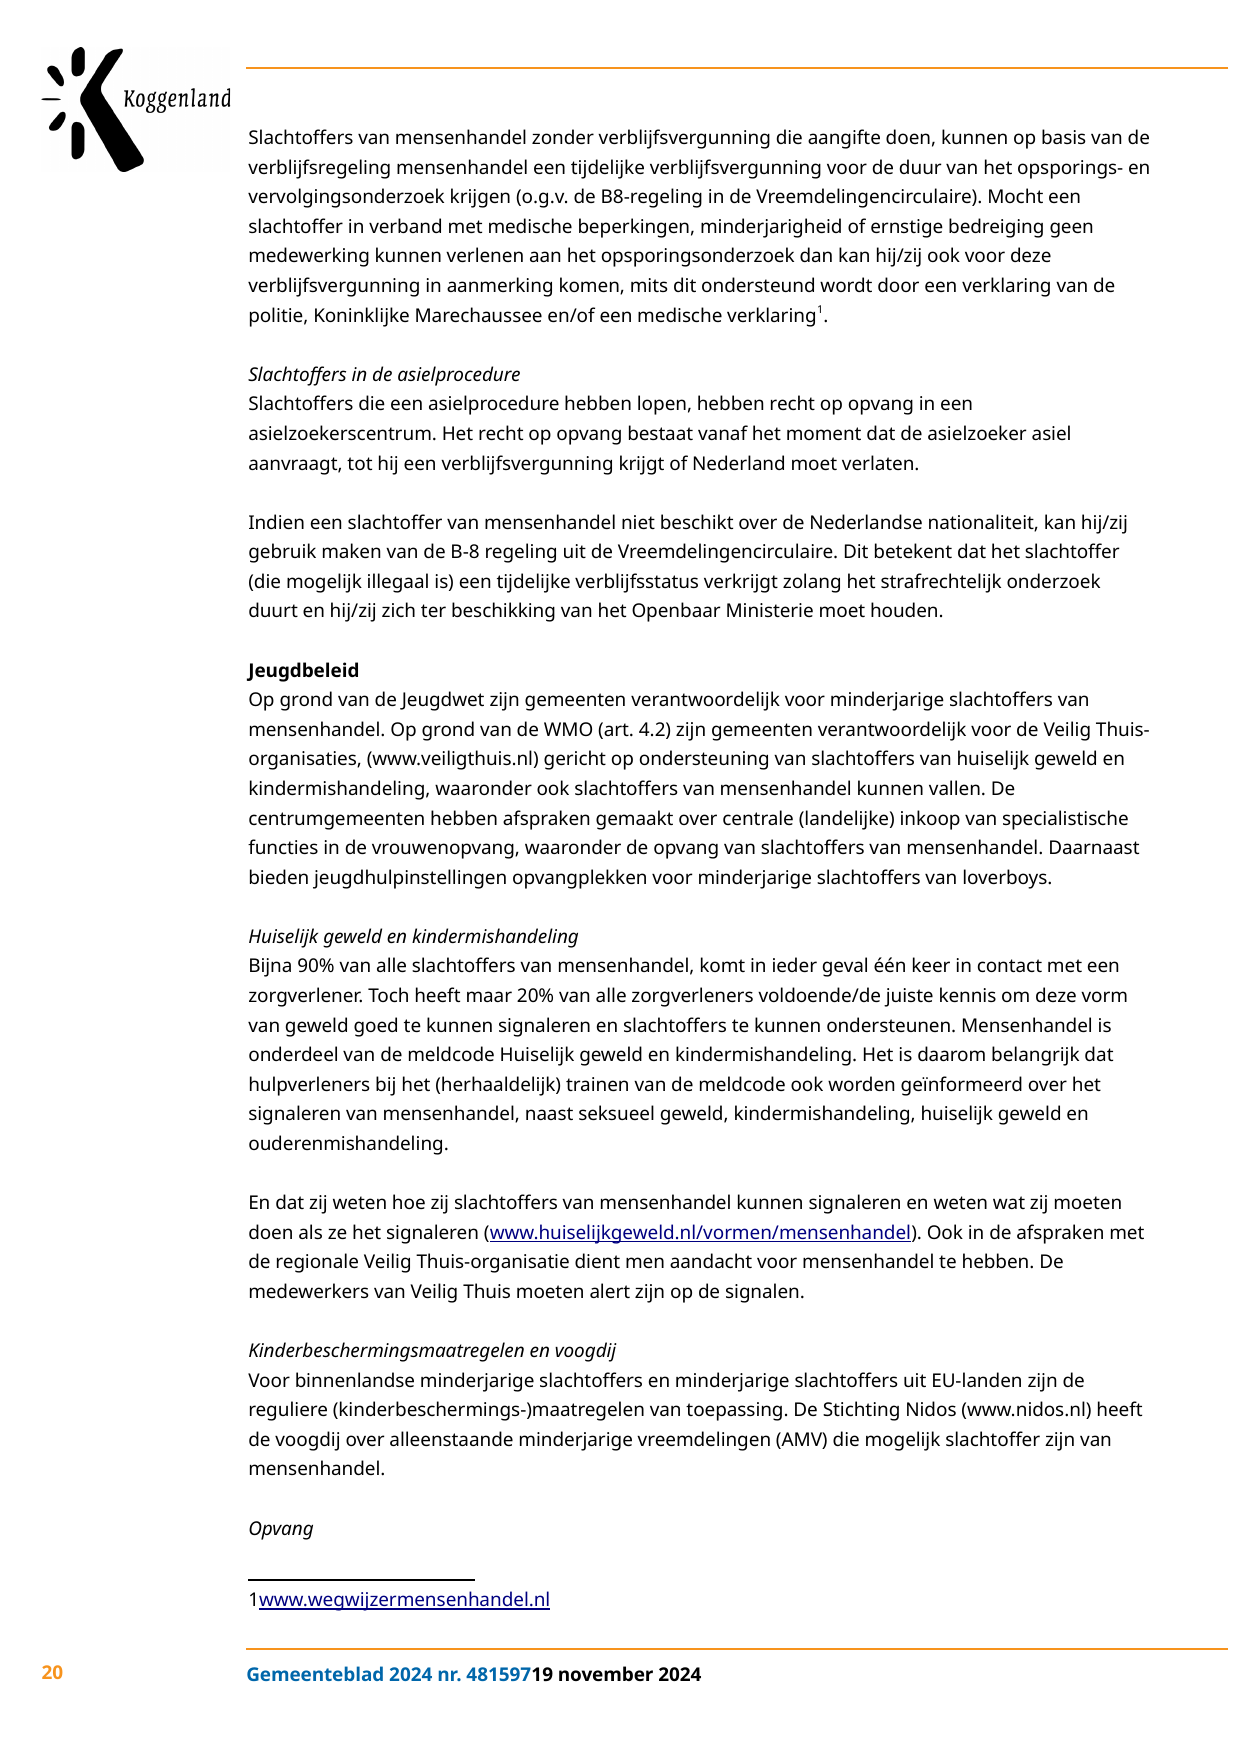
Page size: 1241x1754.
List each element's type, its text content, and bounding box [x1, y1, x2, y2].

text Huiselijk geweld en kindermishandeling [248, 923, 1152, 949]
text Jeugdbeleid [248, 657, 1152, 683]
picture [41, 47, 231, 172]
text Op grond van de Jeugdwet zijn gemeenten verantwoordelijk voor minderjarige slachtoffers van mensenhandel. Op grond van de WMO (art. 4.2) zijn gemeenten verantwoordelijk voor de Veilig Thuis-organisaties, (www.veiligthuis.nl) gericht op ondersteuning van slachtoffers van huiselijk geweld en kindermishandeling, waaronder ook slachtoffers van mensenhandel kunnen vallen. De centrumgemeenten hebben afspraken gemaakt over centrale (landelijke) inkoop van specialistische functies in de vrouwenopvang, waaronder de opvang van slachtoffers van mensenhandel. Daarnaast bieden jeugdhulpinstellingen opvangplekken voor minderjarige slachtoffers van loverboys. [248, 686, 1152, 890]
text www.wegwijzermensenhandel.nl [248, 1586, 1152, 1612]
text Bijna 90% van alle slachtoffers van mensenhandel, komt in ieder geval één keer in contact met een zorgverlener. Toch heeft maar 20% van alle zorgverleners voldoende/de juiste kennis om deze vorm van geweld goed te kunnen signaleren en slachtoffers te kunnen ondersteunen. Mensenhandel is onderdeel van de meldcode Huiselijk geweld en kindermishandeling. Het is daarom belangrijk dat hulpverleners bij het (herhaaldelijk) trainen van de meldcode ook worden geïnformeerd over het signaleren van mensenhandel, naast seksueel geweld, kindermishandeling, huiselijk geweld en ouderenmishandeling. [248, 953, 1152, 1156]
text Slachtoffers in de asielprocedure [248, 361, 1152, 387]
text Kinderbeschermingsmaatregelen en voogdij [248, 1337, 1152, 1363]
text En dat zij weten hoe zij slachtoffers van mensenhandel kunnen signaleren en weten wat zij moeten doen als ze het signaleren (www.huiselijkgeweld.nl/vormen/mensenhandel). Ook in de afspraken met de regionale Veilig Thuis-organisatie dient men aandacht voor mensenhandel te hebben. De medewerkers van Veilig Thuis moeten alert zijn op de signalen. [248, 1189, 1152, 1304]
text Slachtoffers die een asielprocedure hebben lopen, hebben recht op opvang in een asielzoekerscentrum. Het recht op opvang bestaat vanaf het moment dat de asielzoeker asiel aanvraagt, tot hij een verblijfsvergunning krijgt of Nederland moet verlaten. [248, 391, 1152, 476]
text Voor binnenlandse minderjarige slachtoffers en minderjarige slachtoffers uit EU-landen zijn de reguliere (kinderbeschermings-)maatregelen van toepassing. De Stichting Nidos (www.nidos.nl) heeft de voogdij over alleenstaande minderjarige vreemdelingen (AMV) die mogelijk slachtoffer zijn van mensenhandel. [248, 1367, 1152, 1481]
text Opvang [248, 1515, 1152, 1541]
text Slachtoffers van mensenhandel zonder verblijfsvergunning die aangifte doen, kunnen op basis van de verblijfsregeling mensenhandel een tijdelijke verblijfsvergunning voor de duur van het opsporings- en vervolgingsonderzoek krijgen (o.g.v. de B8-regeling in de Vreemdelingencirculaire). Mocht een slachtoffer in verband met medische beperkingen, minderjarigheid of ernstige bedreiging geen medewerking kunnen verlenen aan het opsporingsonderzoek dan kan hij/zij ook voor deze verblijfsvergunning in aanmerking komen, mits dit ondersteund wordt door een verklaring van de politie, Koninklijke Marechaussee en/of een medische verklaring. [248, 124, 1152, 328]
text Indien een slachtoffer van mensenhandel niet beschikt over de Nederlandse nationaliteit, kan hij/zij gebruik maken van de B-8 regeling uit de Vreemdelingencirculaire. Dit betekent dat het slachtoffer (die mogelijk illegaal is) een tijdelijke verblijfsstatus verkrijgt zolang het strafrechtelijk onderzoek duurt en hij/zij zich ter beschikking van het Openbaar Ministerie moet houden. [248, 509, 1152, 623]
